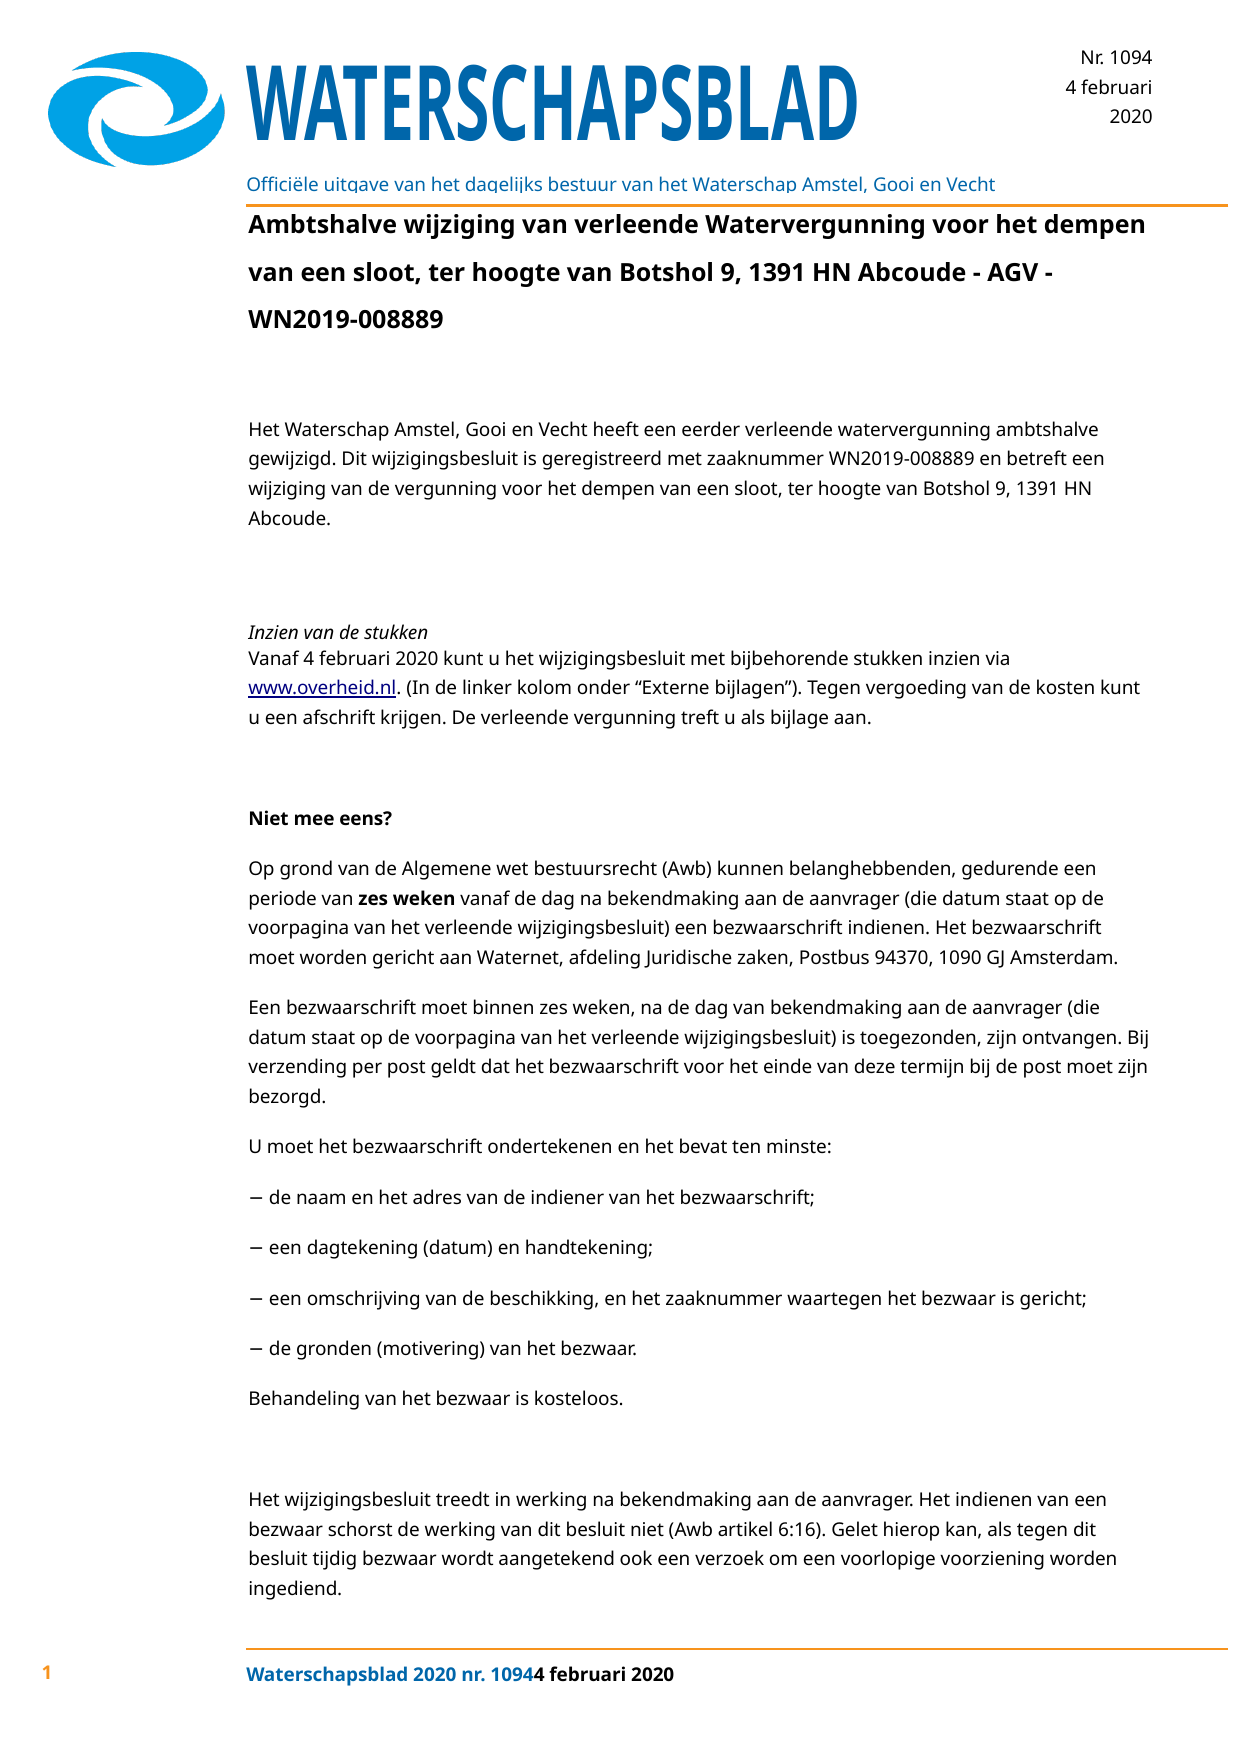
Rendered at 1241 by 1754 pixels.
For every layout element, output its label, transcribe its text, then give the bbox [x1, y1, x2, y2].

text − de naam en het adres van de indiener van het bezwaarschrift; [248, 1184, 1152, 1210]
text Het wijzigingsbesluit treedt in werking na bekendmaking aan de aanvrager. Het indienen van een bezwaar schorst de werking van dit besluit niet (Awb artikel 6:16). Gelet hierop kan, als tegen dit besluit tijdig bezwaar wordt aangetekend ook een verzoek om een voorlopige voorziening worden ingediend. [248, 1486, 1152, 1601]
text − een dagtekening (datum) en handtekening; [248, 1234, 1152, 1260]
text Een bezwaarschrift moet binnen zes weken, na de dag van bekendmaking aan de aanvrager (die datum staat op de voorpagina van het verleende wijzigingsbesluit) is toegezonden, zijn ontvangen. Bij verzending per post geldt dat het bezwaarschrift voor het einde van deze termijn bij de post moet zijn bezorgd. [248, 994, 1152, 1109]
text Het Waterschap Amstel, Gooi en Vecht heeft een eerder verleende watervergunning ambtshalve gewijzigd. Dit wijzigingsbesluit is geregistreerd met zaaknummer WN2019-008889 en betreft een wijziging van de vergunning voor het dempen van een sloot, ter hoogte van Botshol 9, 1391 HN Abcoude. [248, 416, 1152, 530]
picture [41, 47, 231, 172]
text Inzien van de stukken [248, 619, 1152, 645]
text − een omschrijving van de beschikking, en het zaaknummer waartegen het bezwaar is gericht; [248, 1285, 1152, 1311]
text Ambtshalve wijziging van verleende Watervergunning voor het dempen van een sloot, ter hoogte van Botshol 9, 1391 HN Abcoude - AGV - WN2019-008889 [248, 207, 1152, 336]
text Behandeling van het bezwaar is kosteloos. [248, 1386, 1152, 1411]
text Niet mee eens? [248, 805, 1152, 831]
text − de gronden (motivering) van het bezwaar. [248, 1335, 1152, 1361]
text Op grond van de Algemene wet bestuursrecht (Awb) kunnen belanghebbenden, gedurende een periode van zes weken vanaf de dag na bekendmaking aan de aanvrager (die datum staat op de voorpagina van het verleende wijzigingsbesluit) een bezwaarschrift indienen. Het bezwaarschrift moet worden gericht aan Waternet, afdeling Juridische zaken, Postbus 94370, 1090 GJ Amsterdam. [248, 855, 1152, 970]
text Vanaf 4 februari 2020 kunt u het wijzigingsbesluit met bijbehorende stukken inzien via www.overheid.nl. (In de linker kolom onder “Externe bijlagen”). Tegen vergoeding van de kosten kunt u een afschrift krijgen. De verleende vergunning treft u als bijlage aan. [248, 645, 1152, 730]
text U moet het bezwaarschrift ondertekenen en het bevat ten minste: [248, 1133, 1152, 1159]
